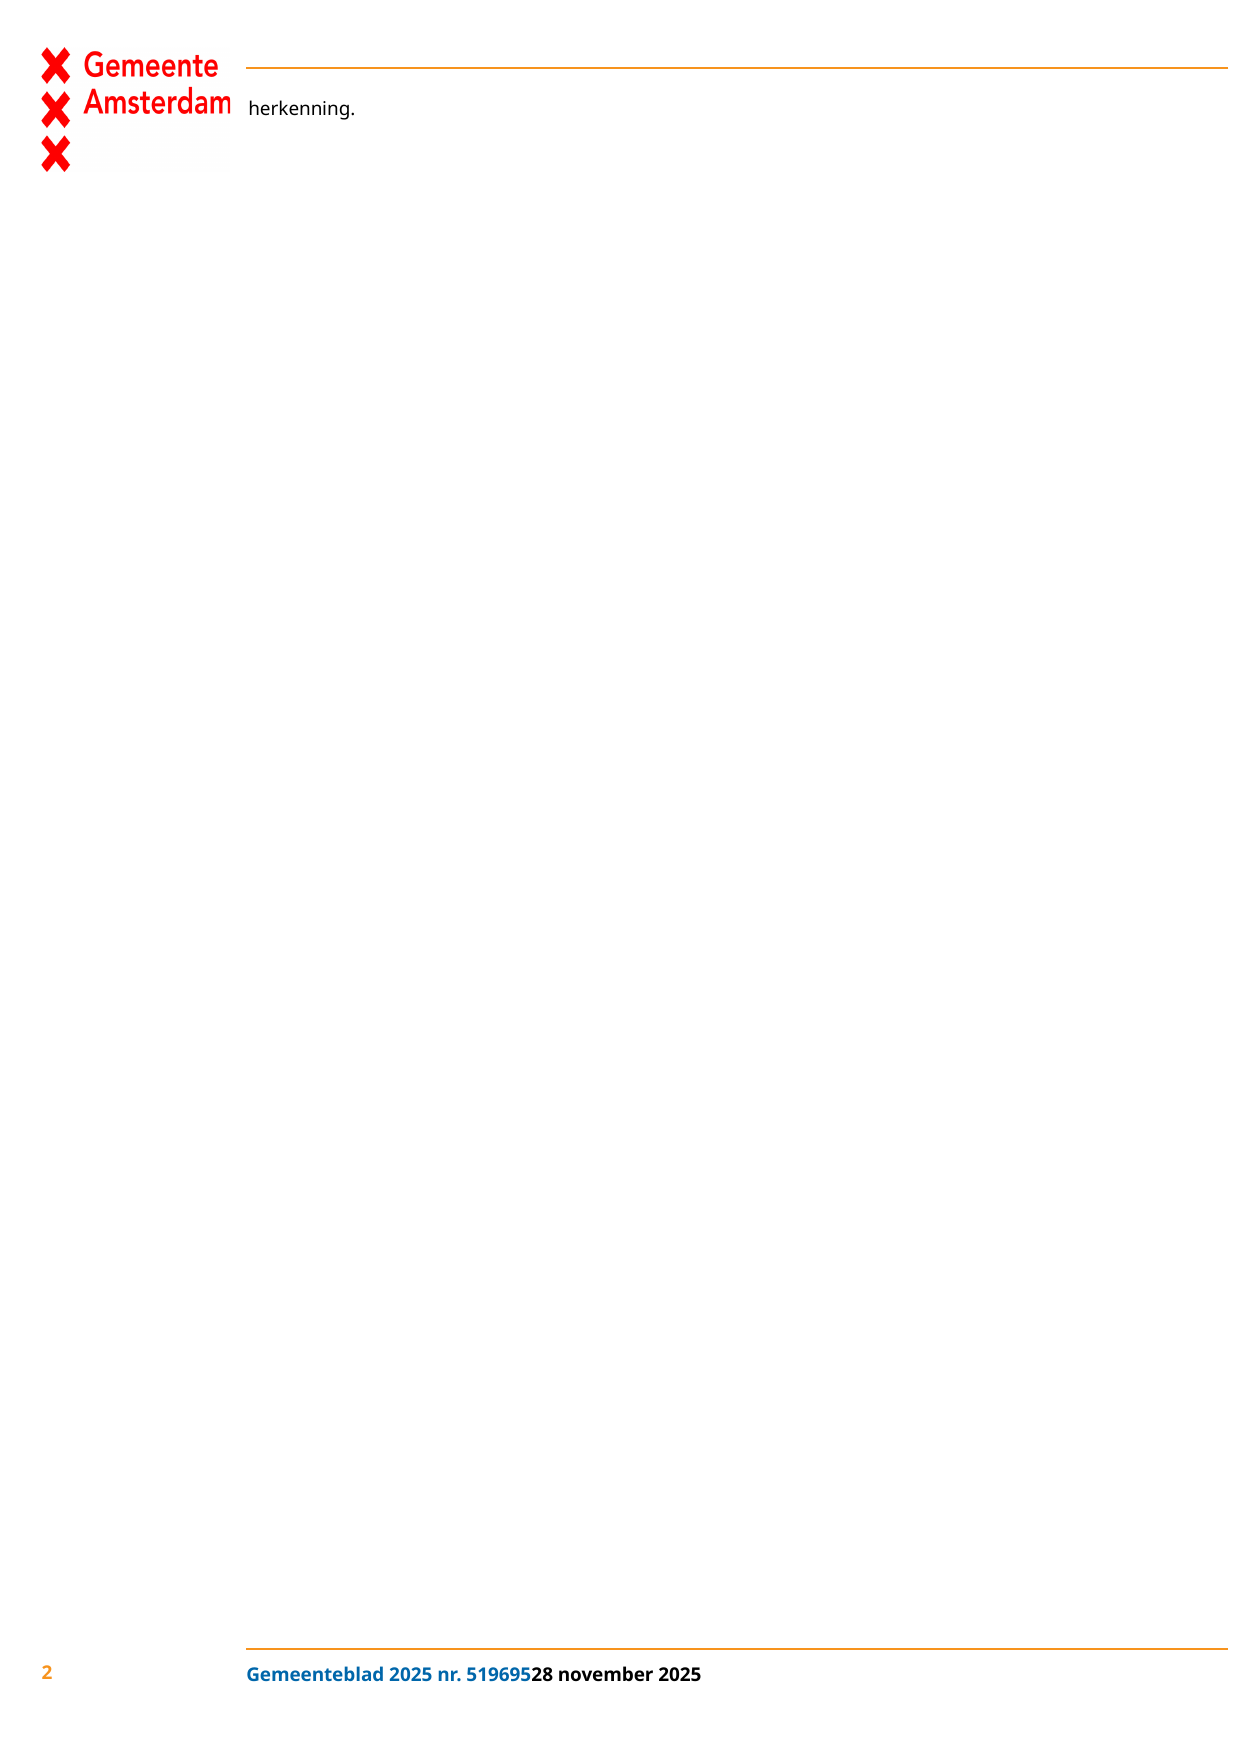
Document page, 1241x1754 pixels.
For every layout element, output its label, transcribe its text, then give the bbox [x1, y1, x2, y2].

picture [41, 47, 231, 172]
text herkenning. [248, 95, 1152, 121]
